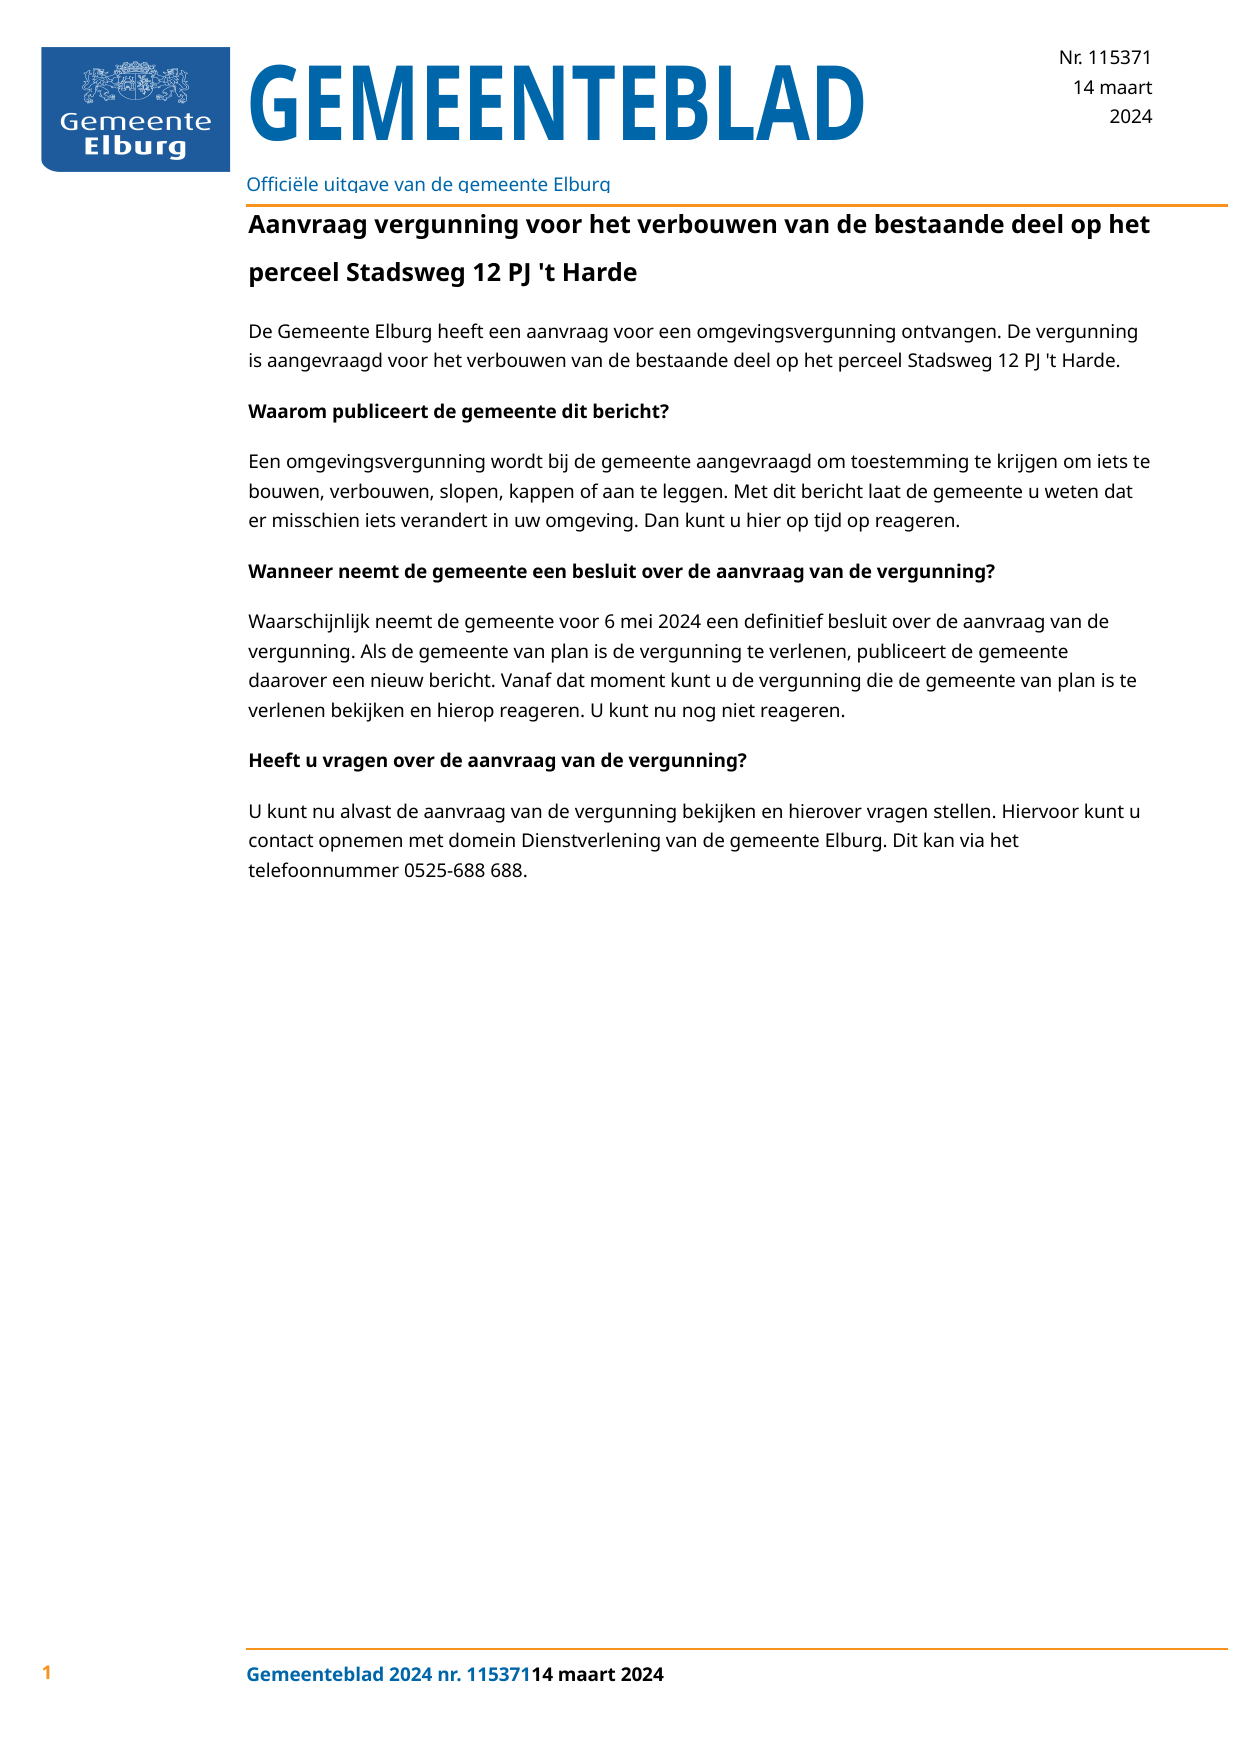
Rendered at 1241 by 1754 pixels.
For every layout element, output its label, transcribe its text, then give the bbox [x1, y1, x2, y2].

text Aanvraag vergunning voor het verbouwen van de bestaande deel op het perceel Stadsweg 12 PJ 't Harde [248, 207, 1152, 288]
text Waarschijnlijk neemt de gemeente voor 6 mei 2024 een definitief besluit over de aanvraag van de vergunning. Als de gemeente van plan is de vergunning te verlenen, publiceert de gemeente daarover een nieuw bericht. Vanaf dat moment kunt u de vergunning die de gemeente van plan is te verlenen bekijken en hierop reageren. U kunt nu nog niet reageren. [248, 608, 1152, 723]
text De Gemeente Elburg heeft een aanvraag voor een omgevingsvergunning ontvangen. De vergunning is aangevraagd voor het verbouwen van de bestaande deel op het perceel Stadsweg 12 PJ 't Harde. [248, 318, 1152, 373]
text U kunt nu alvast de aanvraag van de vergunning bekijken en hierover vragen stellen. Hiervoor kunt u contact opnemen met domein Dienstverlening van de gemeente Elburg. Dit kan via het telefoonnummer 0525-688 688. [248, 798, 1152, 883]
picture [41, 47, 231, 172]
text Waarom publiceert de gemeente dit bericht? [248, 398, 1152, 424]
text Een omgevingsvergunning wordt bij de gemeente aangevraagd om toestemming te krijgen om iets te bouwen, verbouwen, slopen, kappen of aan te leggen. Met dit bericht laat de gemeente u weten dat er misschien iets verandert in uw omgeving. Dan kunt u hier op tijd op reageren. [248, 448, 1152, 533]
text Wanneer neemt de gemeente een besluit over de aanvraag van de vergunning? [248, 558, 1152, 584]
text Heeft u vragen over de aanvraag van de vergunning? [248, 747, 1152, 773]
